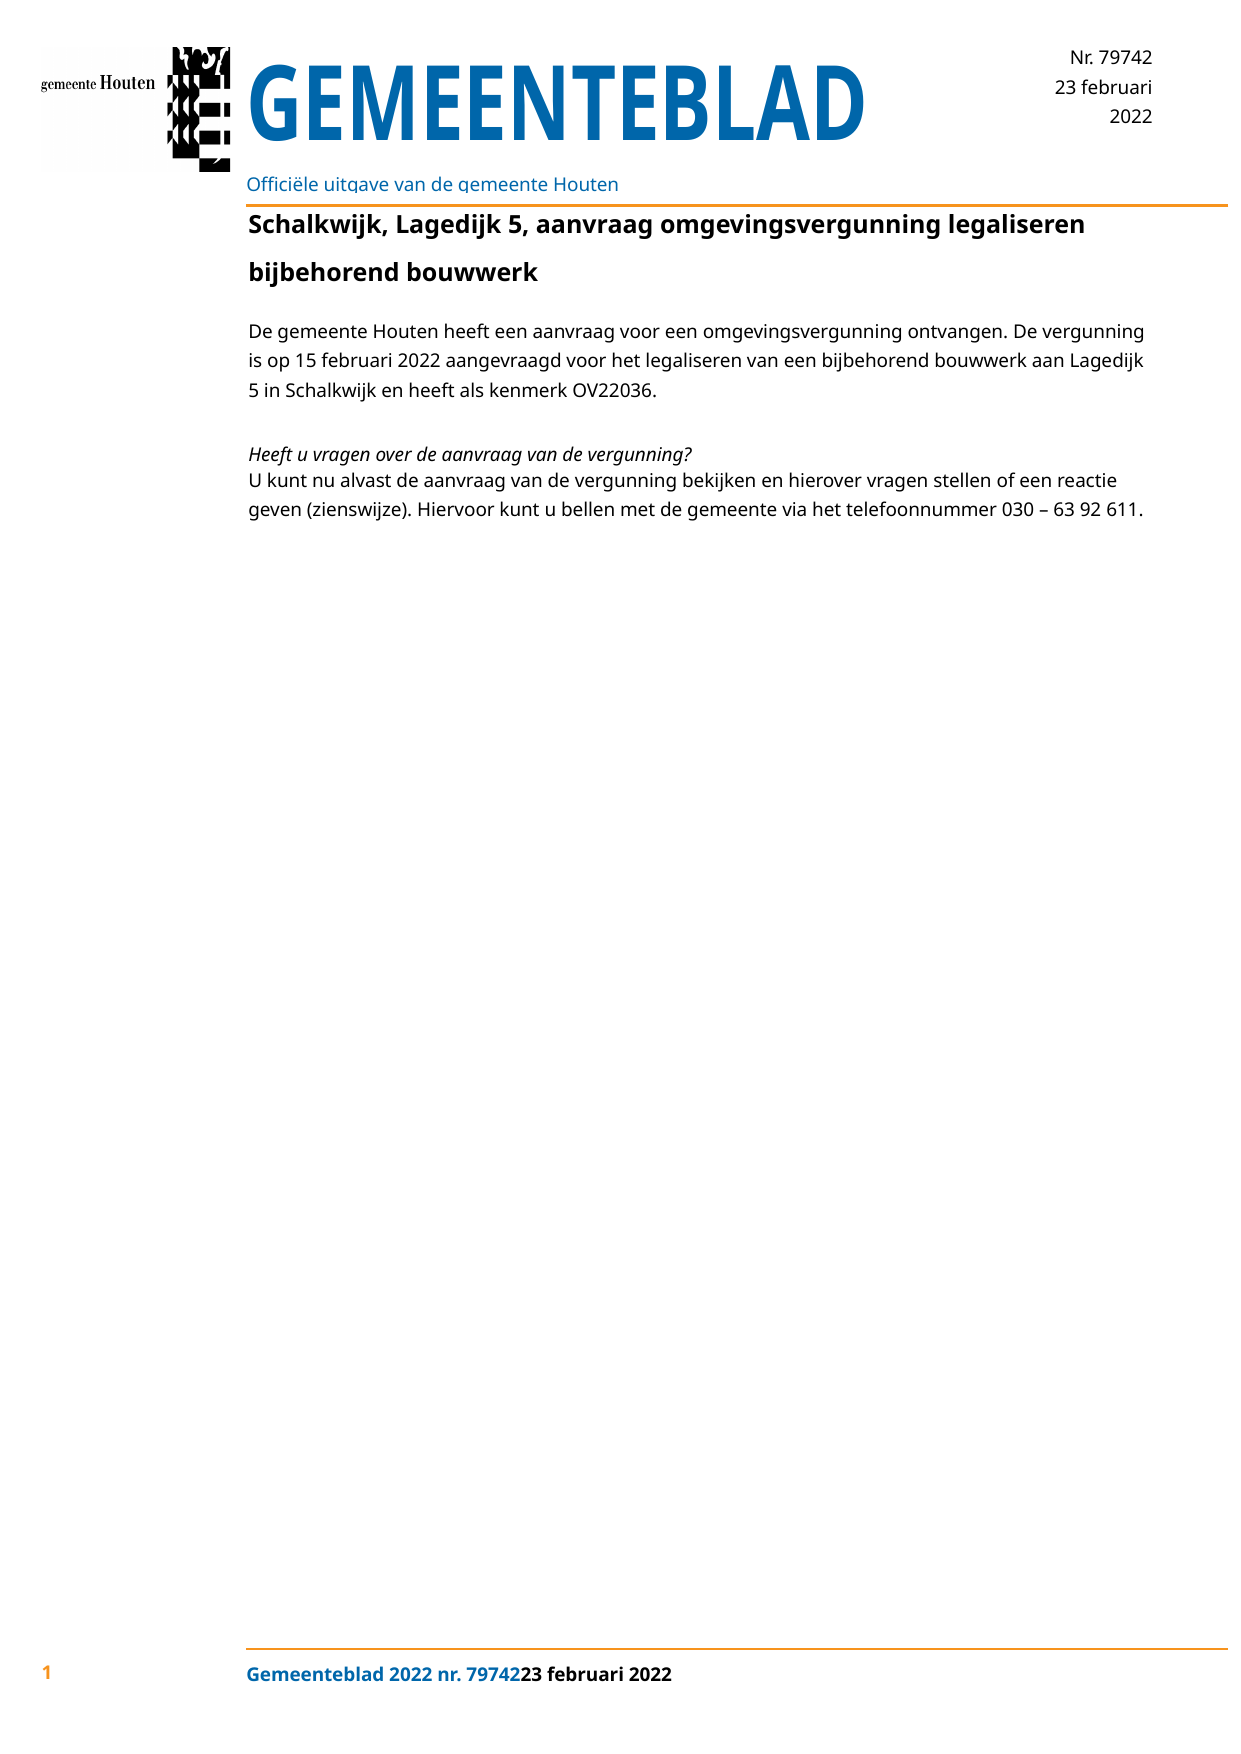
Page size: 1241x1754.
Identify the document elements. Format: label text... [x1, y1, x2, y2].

text U kunt nu alvast de aanvraag van de vergunning bekijken en hierover vragen stellen of een reactie geven (zienswijze). Hiervoor kunt u bellen met de gemeente via het telefoonnummer 030 – 63 92 611. [248, 467, 1152, 522]
text Heeft u vragen over de aanvraag van de vergunning? [248, 441, 1152, 467]
text Schalkwijk, Lagedijk 5, aanvraag omgevingsvergunning legaliseren bijbehorend bouwwerk [248, 207, 1152, 288]
text De gemeente Houten heeft een aanvraag voor een omgevingsvergunning ontvangen. De vergunning is op 15 februari 2022 aangevraagd voor het legaliseren van een bijbehorend bouwwerk aan Lagedijk 5 in Schalkwijk en heeft als kenmerk OV22036. [248, 318, 1152, 403]
picture [41, 47, 231, 172]
